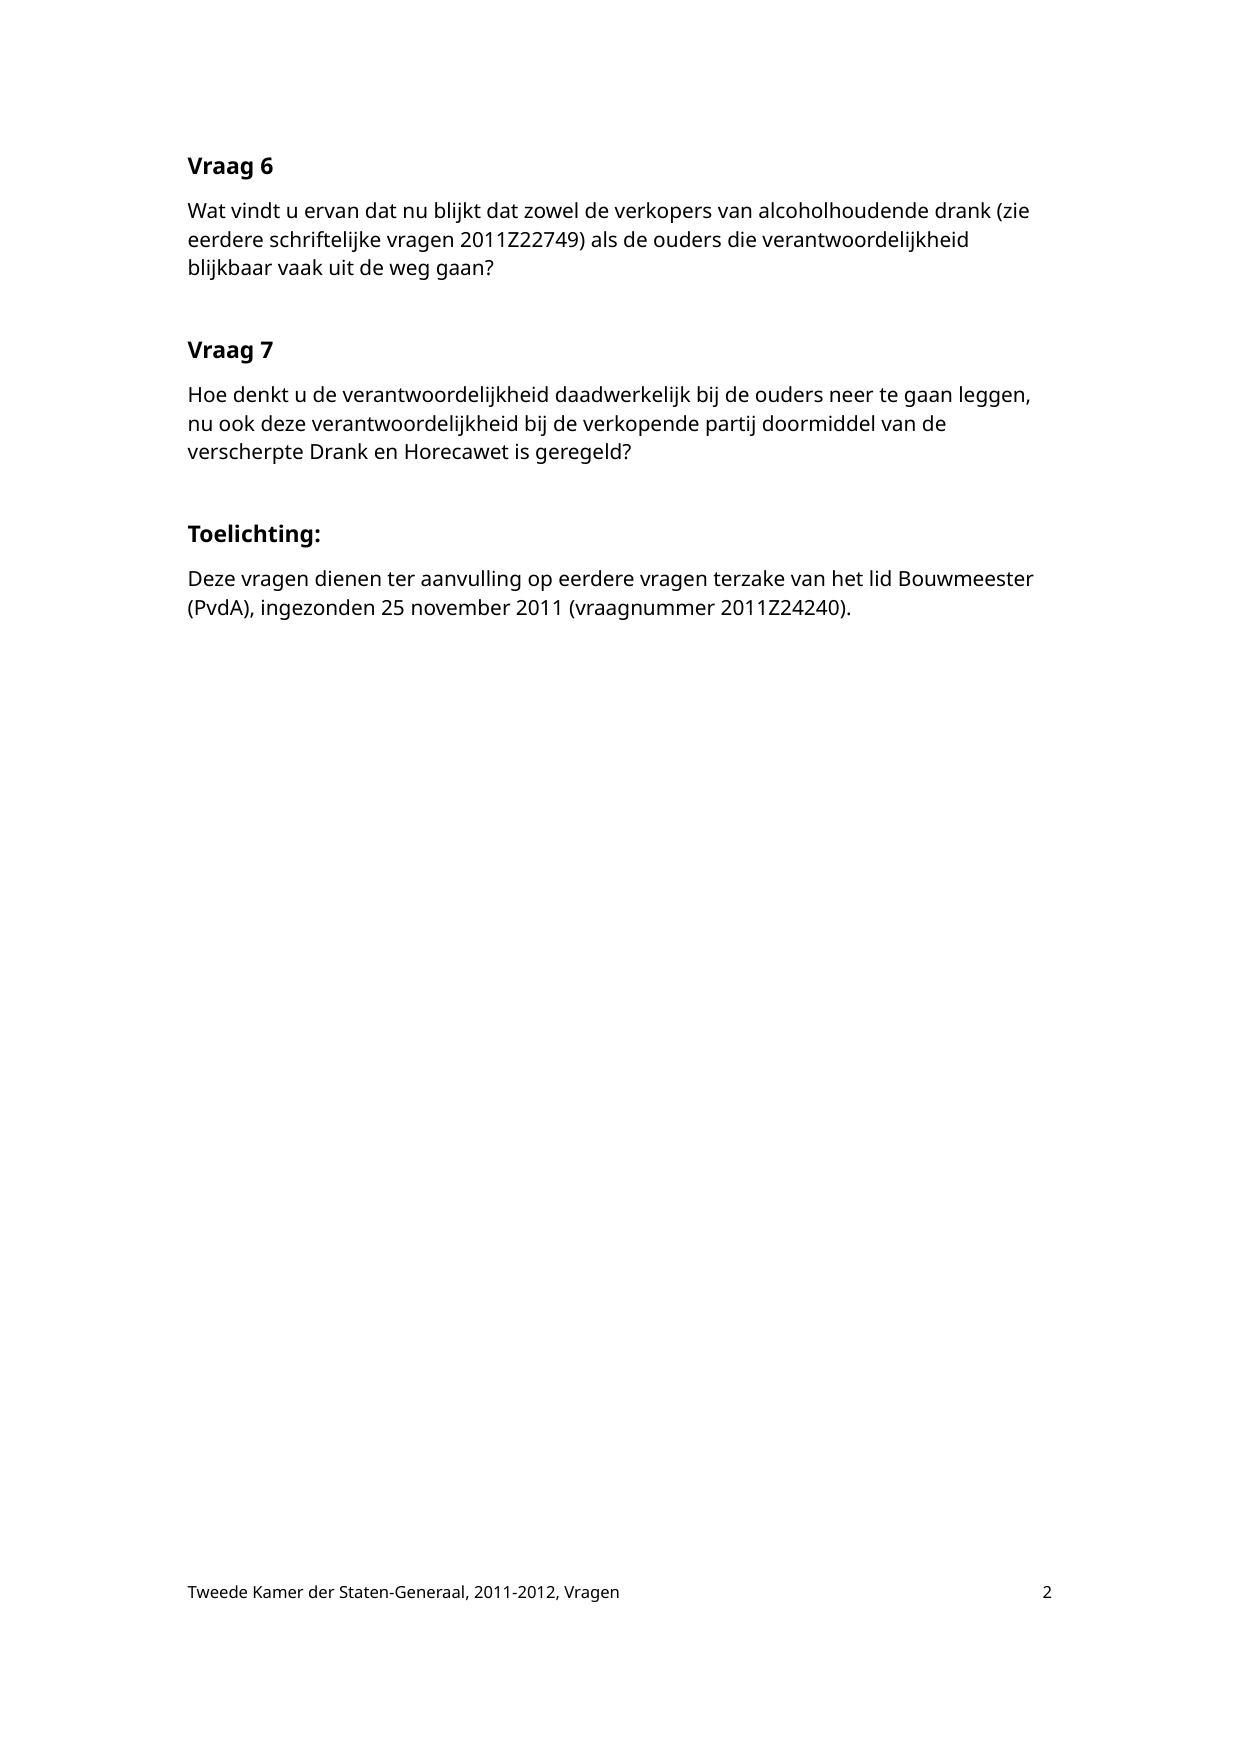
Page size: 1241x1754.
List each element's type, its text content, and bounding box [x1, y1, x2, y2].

text Deze vragen dienen ter aanvulling op eerdere vragen terzake van het lid Bouwmeester (PvdA), ingezonden 25 november 2011 (vraagnummer 2011Z24240). [187, 564, 1053, 621]
subtitle Vraag 6 [187, 150, 1053, 181]
text Hoe denkt u de verantwoordelijkheid daadwerkelijk bij de ouders neer te gaan leggen, nu ook deze verantwoordelijkheid bij de verkopende partij doormiddel van de verscherpte Drank en Horecawet is geregeld? [187, 380, 1053, 466]
text Wat vindt u ervan dat nu blijkt dat zowel de verkopers van alcoholhoudende drank (zie eerdere schriftelijke vragen 2011Z22749) als de ouders die verantwoordelijkheid blijkbaar vaak uit de weg gaan? [187, 196, 1053, 282]
subtitle Toelichting: [187, 518, 1053, 549]
subtitle Vraag 7 [187, 334, 1053, 365]
